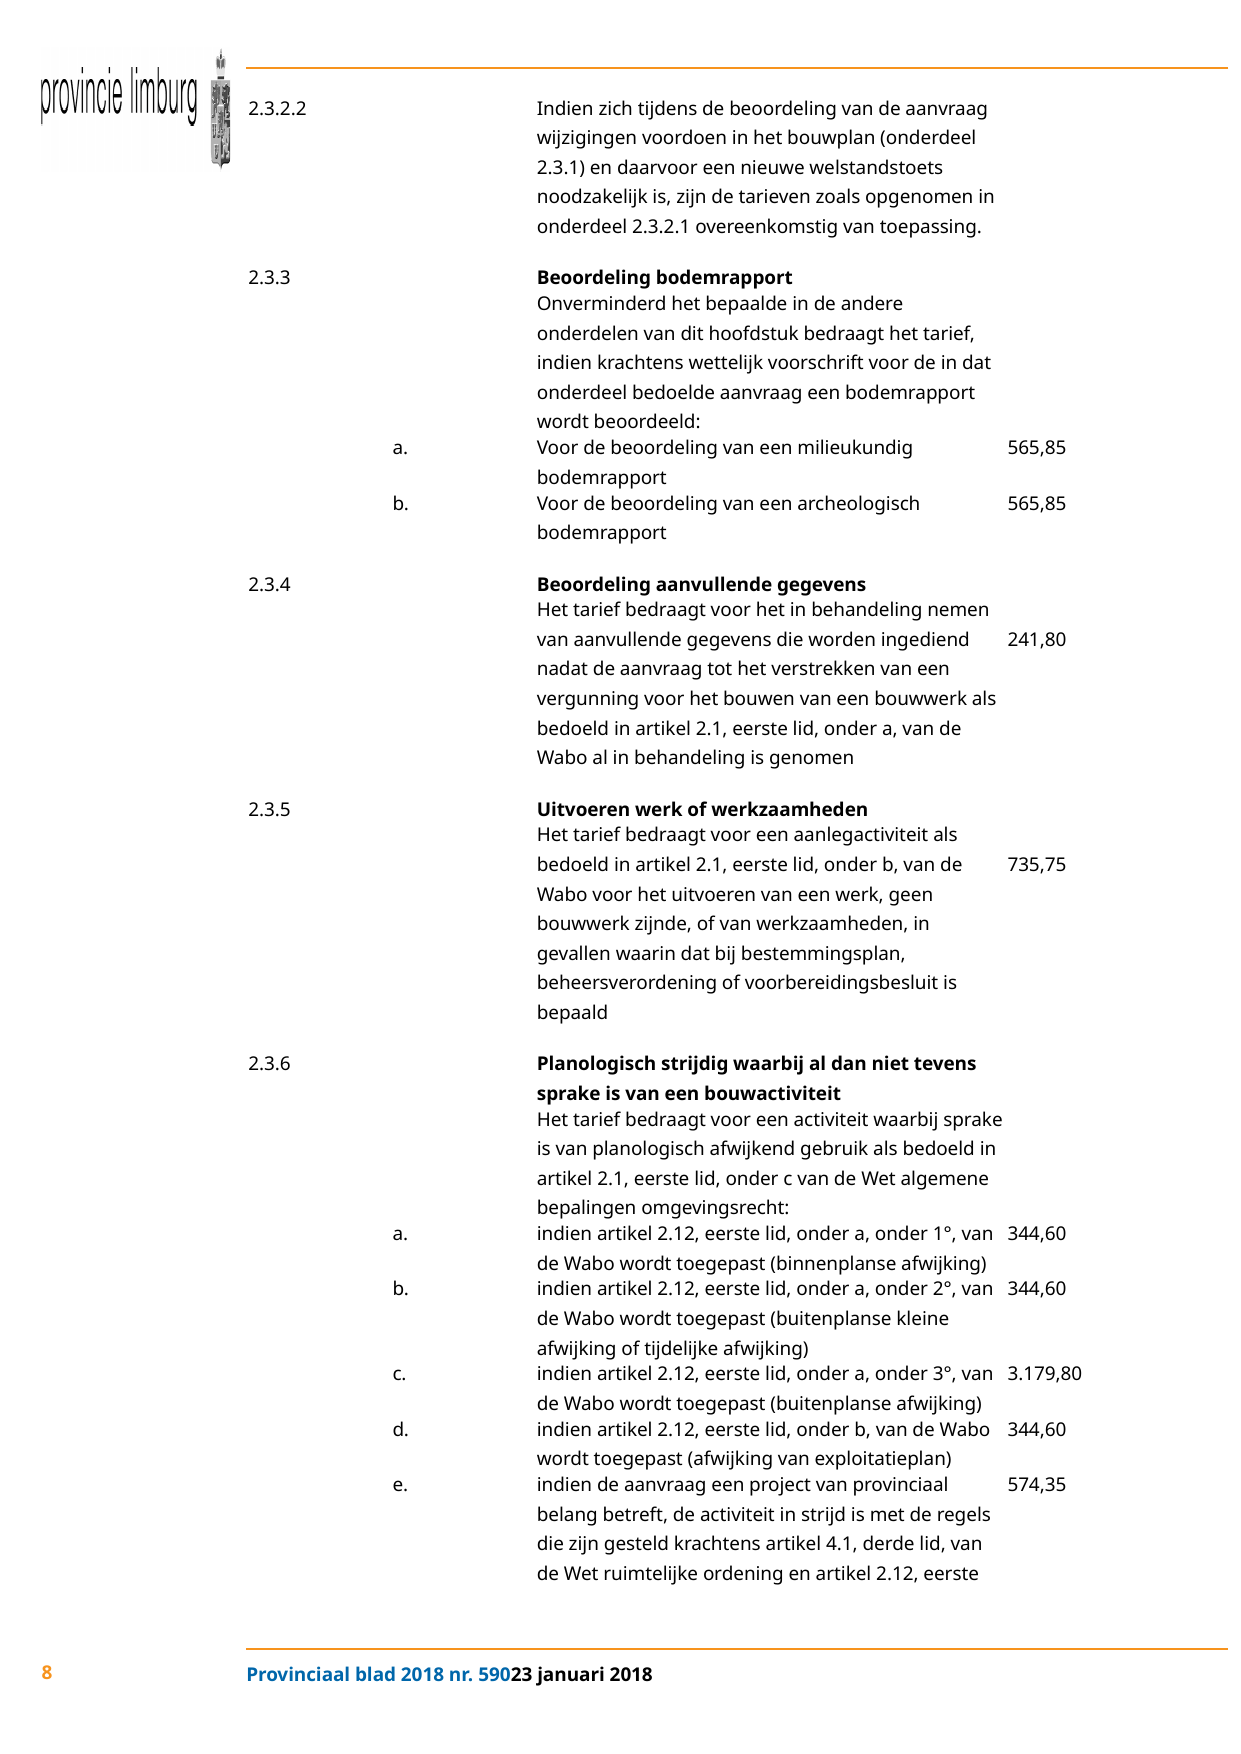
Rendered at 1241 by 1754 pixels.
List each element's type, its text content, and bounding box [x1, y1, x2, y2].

table_cell [248, 822, 392, 1025]
table_cell [1007, 265, 1152, 290]
table_cell [392, 265, 537, 290]
table_cell 3.179,80 [1007, 1361, 1152, 1416]
table_cell [248, 1106, 392, 1220]
table_cell indien artikel 2.12, eerste lid, onder a, onder 2°, van de Wabo wordt toegepast (buitenplanse kleine afwijking of tijdelijke afwijking) [537, 1276, 1007, 1361]
table_cell [1007, 796, 1152, 822]
table_cell Voor de beoordeling van een archeologisch bodemrapport [537, 490, 1007, 545]
table_cell Planologisch strijdig waarbij al dan niet tevens sprake is van een bouwactiviteit [537, 1051, 1007, 1106]
table_cell b. [392, 1276, 537, 1361]
table_cell [248, 434, 392, 490]
table_cell 2.3.3 [248, 265, 392, 290]
table_cell Beoordeling aanvullende gegevens [537, 571, 1007, 596]
table_cell 565,85 [1007, 434, 1152, 490]
table_cell 2.3.4 [248, 571, 392, 596]
table_cell [248, 545, 392, 571]
table_cell Het tarief bedraagt voor een aanlegactiviteit als bedoeld in artikel 2.1, eerste lid, onder b, van de Wabo voor het uitvoeren van een werk, geen bouwwerk zijnde, of van werkzaamheden, in gevallen waarin dat bij bestemmingsplan, beheersverordening of voorbereidingsbesluit is bepaald [537, 822, 1007, 1025]
table_cell [1007, 1051, 1152, 1106]
table_cell Het tarief bedraagt voor een activiteit waarbij sprake is van planologisch afwijkend gebruik als bedoeld in artikel 2.1, eerste lid, onder c van de Wet algemene bepalingen omgevingsrecht: [537, 1106, 1007, 1220]
table_cell [392, 596, 537, 770]
table_cell 2.3.2.2 [248, 95, 392, 239]
table_cell [248, 596, 392, 770]
table_cell Uitvoeren werk of werkzaamheden [537, 796, 1007, 822]
table_cell 574,35 [1007, 1471, 1152, 1586]
table_cell [248, 490, 392, 545]
table_cell [248, 1276, 392, 1361]
table_cell 2.3.5 [248, 796, 392, 822]
table_cell [537, 1025, 1007, 1051]
table_cell 565,85 [1007, 490, 1152, 545]
table_cell indien de aanvraag een project van provinciaal belang betreft, de activiteit in strijd is met de regels die zijn gesteld krachtens artikel 4.1, derde lid, van de Wet ruimtelijke ordening en artikel 2.12, eerste [537, 1471, 1007, 1586]
table_cell Beoordeling bodemrapport [537, 265, 1007, 290]
table_cell [1007, 770, 1152, 796]
table_cell [537, 545, 1007, 571]
picture [41, 47, 231, 172]
table_cell d. [392, 1416, 537, 1471]
table_cell indien artikel 2.12, eerste lid, onder a, onder 1°, van de Wabo wordt toegepast (binnenplanse afwijking) [537, 1220, 1007, 1276]
table_cell [248, 1471, 392, 1586]
table_cell 344,60 [1007, 1276, 1152, 1361]
table_cell [248, 290, 392, 434]
table_cell a. [392, 1220, 537, 1276]
table_cell indien artikel 2.12, eerste lid, onder a, onder 3°, van de Wabo wordt toegepast (buitenplanse afwijking) [537, 1361, 1007, 1416]
table_cell [248, 239, 392, 264]
table_cell [392, 770, 537, 796]
table_cell [392, 545, 537, 571]
table_cell [248, 770, 392, 796]
table_cell [392, 290, 537, 434]
table_cell [1007, 95, 1152, 239]
table_cell [1007, 1025, 1152, 1051]
table_cell [392, 1025, 537, 1051]
table_cell e. [392, 1471, 537, 1586]
table_cell [392, 239, 537, 264]
table_cell [1007, 239, 1152, 264]
table_cell b. [392, 490, 537, 545]
table_cell 241,80 [1007, 596, 1152, 770]
table_cell 735,75 [1007, 822, 1152, 1025]
table_cell Indien zich tijdens de beoordeling van de aanvraag wijzigingen voordoen in het bouwplan (onderdeel 2.3.1) en daarvoor een nieuwe welstandstoets noodzakelijk is, zijn de tarieven zoals opgenomen in onderdeel 2.3.2.1 overeenkomstig van toepassing. [537, 95, 1007, 239]
table_cell [537, 239, 1007, 264]
table_cell [392, 95, 537, 239]
table_cell a. [392, 434, 537, 490]
table_cell [392, 1051, 537, 1106]
table_cell [1007, 545, 1152, 571]
table_cell 2.3.6 [248, 1051, 392, 1106]
table_cell [1007, 1106, 1152, 1220]
table_cell Het tarief bedraagt voor het in behandeling nemen van aanvullende gegevens die worden ingediend nadat de aanvraag tot het verstrekken van een vergunning voor het bouwen van een bouwwerk als bedoeld in artikel 2.1, eerste lid, onder a, van de Wabo al in behandeling is genomen [537, 596, 1007, 770]
table_cell Voor de beoordeling van een milieukundig bodemrapport [537, 434, 1007, 490]
table_cell Onverminderd het bepaalde in de andere onderdelen van dit hoofdstuk bedraagt het tarief, indien krachtens wettelijk voorschrift voor de in dat onderdeel bedoelde aanvraag een bodemrapport wordt beoordeeld: [537, 290, 1007, 434]
table_cell [248, 1025, 392, 1051]
table_cell c. [392, 1361, 537, 1416]
table_cell [392, 796, 537, 822]
table_cell indien artikel 2.12, eerste lid, onder b, van de Wabo wordt toegepast (afwijking van exploitatieplan) [537, 1416, 1007, 1471]
table_cell [248, 1220, 392, 1276]
table_cell [1007, 571, 1152, 596]
table_cell [248, 1416, 392, 1471]
table_cell [1007, 290, 1152, 434]
table_cell 344,60 [1007, 1416, 1152, 1471]
table_cell [392, 1106, 537, 1220]
table_cell 344,60 [1007, 1220, 1152, 1276]
table_cell [537, 770, 1007, 796]
table_cell [392, 571, 537, 596]
table_cell [392, 822, 537, 1025]
table_cell [248, 1361, 392, 1416]
